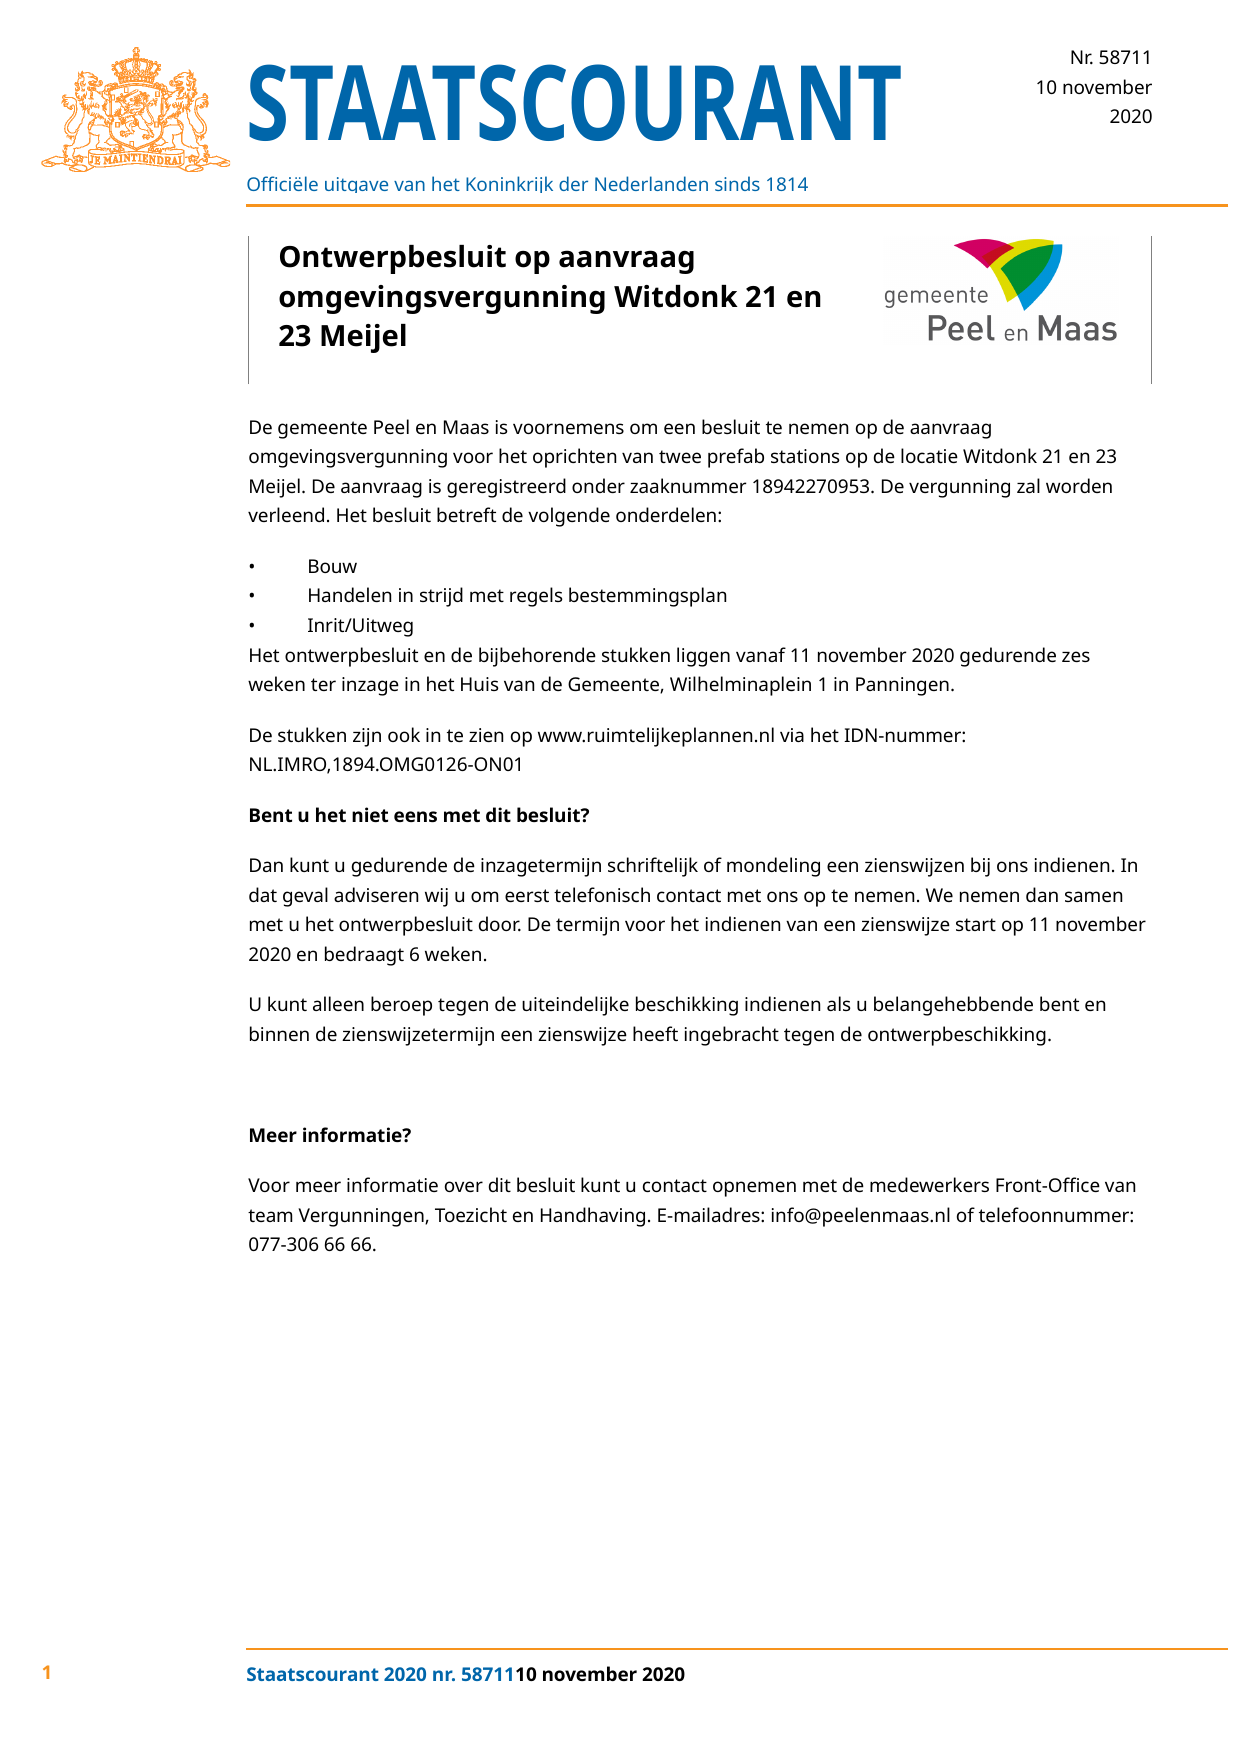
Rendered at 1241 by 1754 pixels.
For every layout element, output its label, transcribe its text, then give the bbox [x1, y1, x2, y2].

text Bent u het niet eens met dit besluit? [248, 802, 1152, 828]
table_header Ontwerpbesluit op aanvraag omgevingsvergunning Witdonk 21 en 23 Meijel [249, 236, 850, 384]
text U kunt alleen beroep tegen de uiteindelijke beschikking indienen als u belangehebbende bent en binnen de zienswijzetermijn een zienswijze heeft ingebracht tegen de ontwerpbeschikking. [248, 991, 1152, 1047]
text Meer informatie? [248, 1122, 1152, 1148]
text De stukken zijn ook in te zien op www.ruimtelijkeplannen.nl via het IDN-nummer: NL.IMRO,1894.OMG0126-ON01 [248, 722, 1152, 777]
text De gemeente Peel en Maas is voornemens om een besluit te nemen op de aanvraag omgevingsvergunning voor het oprichten van twee prefab stations op de locatie Witdonk 21 en 23 Meijel. De aanvraag is geregistreerd onder zaaknummer 18942270953. De vergunning zal worden verleend. Het besluit betreft de volgende onderdelen: [248, 414, 1152, 528]
text Voor meer informatie over dit besluit kunt u contact opnemen met de medewerkers Front-Office van team Vergunningen, Toezicht en Handhaving. E-mailadres: info@peelenmaas.nl of telefoonnummer: 077-306 66 66. [248, 1172, 1152, 1257]
picture [882, 236, 1119, 345]
text Dan kunt u gedurende de inzagetermijn schriftelijk of mondeling een zienswijzen bij ons indienen. In dat geval adviseren wij u om eerst telefonisch contact met ons op te nemen. We nemen dan samen met u het ontwerpbesluit door. De termijn voor het indienen van een zienswijze start op 11 november 2020 en bedraagt 6 weken. [248, 852, 1152, 967]
picture [41, 47, 231, 172]
list Handelen in strijd met regels bestemmingsplan [248, 583, 1152, 608]
list Bouw [248, 553, 1152, 579]
table_header [850, 236, 1151, 384]
list Inrit/Uitweg [248, 612, 1152, 638]
text Het ontwerpbesluit en de bijbehorende stukken liggen vanaf 11 november 2020 gedurende zes weken ter inzage in het Huis van de Gemeente, Wilhelminaplein 1 in Panningen. [248, 642, 1152, 697]
